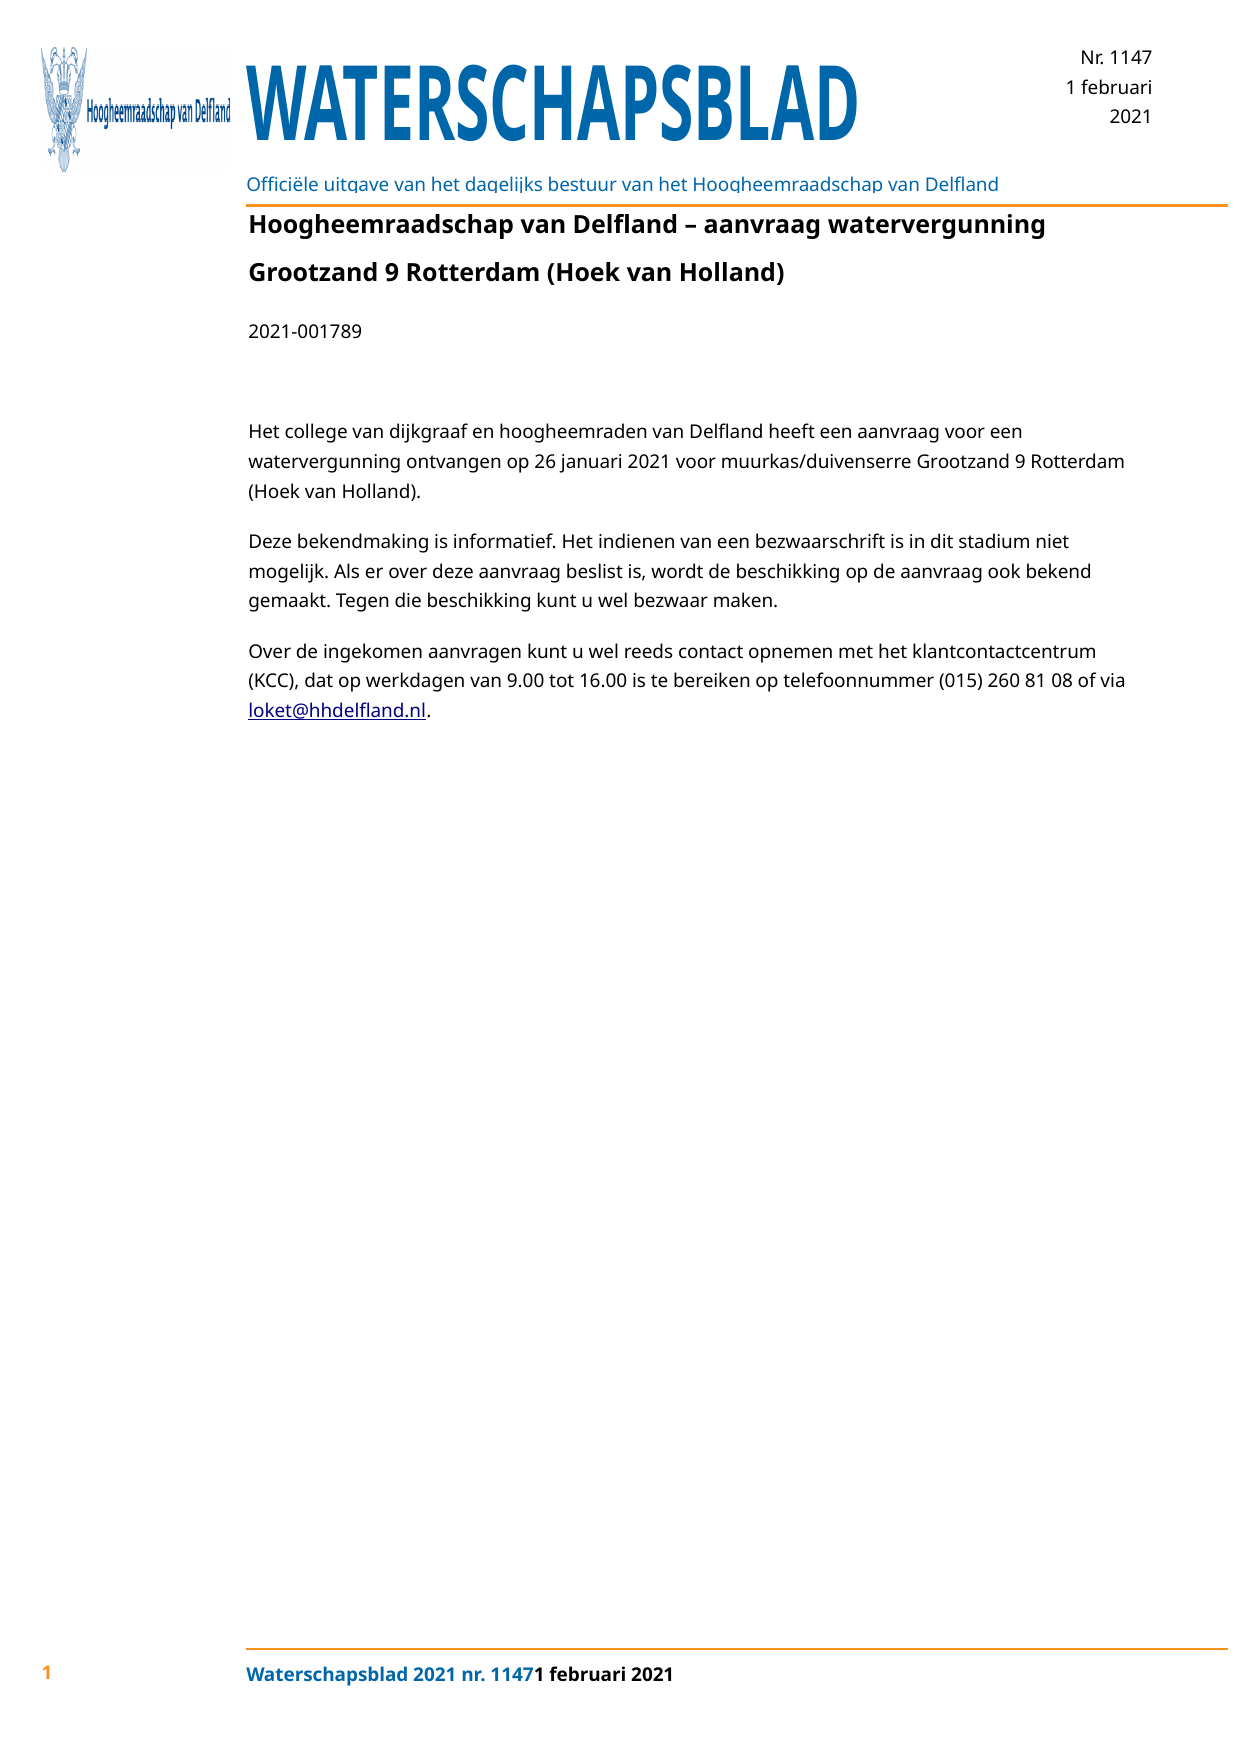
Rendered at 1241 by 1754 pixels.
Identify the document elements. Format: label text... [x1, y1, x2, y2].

text Hoogheemraadschap van Delfland – aanvraag watervergunning Grootzand 9 Rotterdam (Hoek van Holland) [248, 207, 1152, 288]
text Het college van dijkgraaf en hoogheemraden van Delfland heeft een aanvraag voor een watervergunning ontvangen op 26 januari 2021 voor muurkas/duivenserre Grootzand 9 Rotterdam (Hoek van Holland). [248, 419, 1152, 504]
text Deze bekendmaking is informatief. Het indienen van een bezwaarschrift is in dit stadium niet mogelijk. Als er over deze aanvraag beslist is, wordt de beschikking op de aanvraag ook bekend gemaakt. Tegen die beschikking kunt u wel bezwaar maken. [248, 528, 1152, 613]
text Over de ingekomen aanvragen kunt u wel reeds contact opnemen met het klantcontactcentrum (KCC), dat op werkdagen van 9.00 tot 16.00 is te bereiken op telefoonnummer (015) 260 81 08 of via loket@hhdelfland.nl. [248, 638, 1152, 723]
text 2021-001789 [248, 318, 1152, 344]
picture [41, 47, 231, 172]
